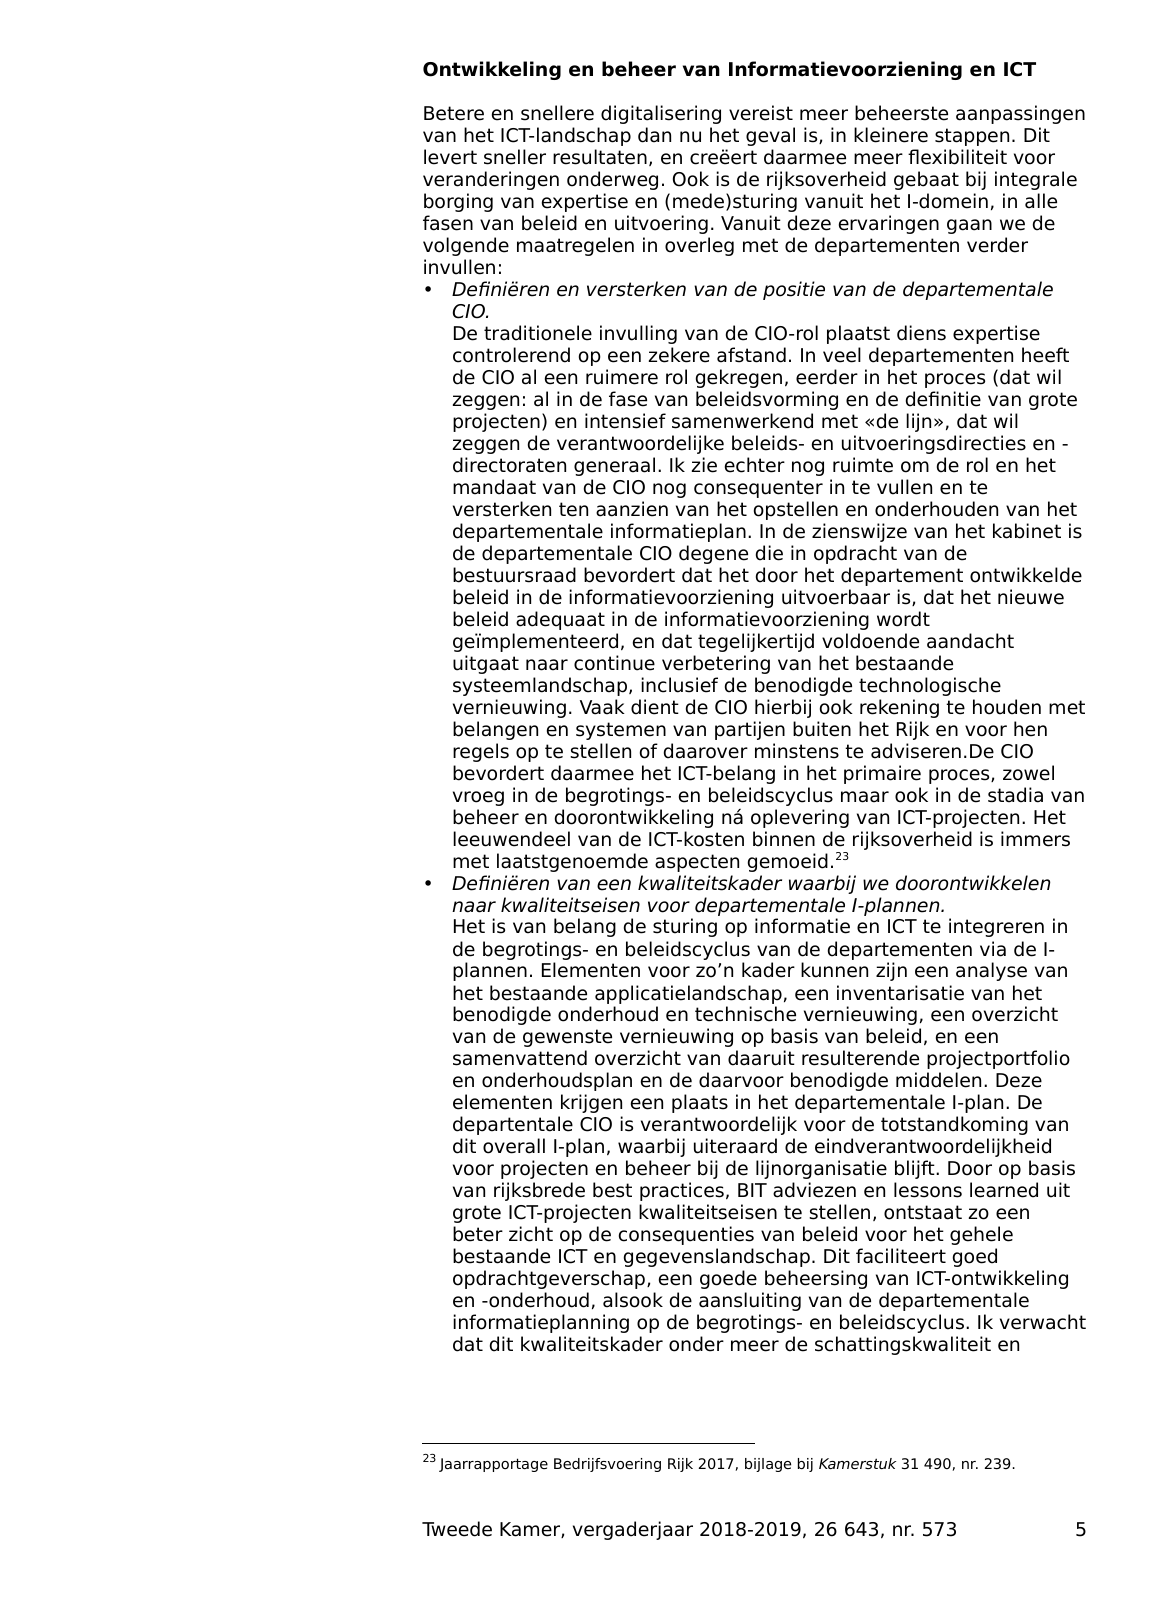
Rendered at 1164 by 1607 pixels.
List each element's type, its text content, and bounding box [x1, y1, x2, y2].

text De traditionele invulling van de CIO-rol plaatst diens expertise controlerend op een zekere afstand. In veel departementen heeft de CIO al een ruimere rol gekregen, eerder in het proces (dat wil zeggen: al in de fase van beleidsvorming en de definitie van grote projecten) en intensief samenwerkend met «de lijn», dat wil zeggen de verantwoordelijke beleids- en uitvoeringsdirecties en -directoraten generaal. Ik zie echter nog ruimte om de rol en het mandaat van de CIO nog consequenter in te vullen en te versterken ten aanzien van het opstellen en onderhouden van het departementale informatieplan. In de zienswijze van het kabinet is de departementale CIO degene die in opdracht van de bestuursraad bevordert dat het door het departement ontwikkelde beleid in de informatievoorziening uitvoerbaar is, dat het nieuwe beleid adequaat in de informatievoorziening wordt geïmplementeerd, en dat tegelijkertijd voldoende aandacht uitgaat naar continue verbetering van het bestaande systeemlandschap, inclusief de benodigde technologische vernieuwing. Vaak dient de CIO hierbij ook rekening te houden met belangen en systemen van partijen buiten het Rijk en voor hen regels op te stellen of daarover minstens te adviseren.De CIO bevordert daarmee het ICT-belang in het primaire proces, zowel vroeg in de begrotings- en beleidscyclus maar ook in de stadia van beheer en doorontwikkeling ná oplevering van ICT-projecten. Het leeuwendeel van de ICT-kosten binnen de rijksoverheid is immers met laatstgenoemde aspecten gemoeid. [452, 323, 1087, 872]
subtitle Ontwikkeling en beheer van Informatievoorziening en ICT [422, 59, 1087, 81]
text Het is van belang de sturing op informatie en ICT te integreren in de begrotings- en beleidscyclus van de departementen via de I-plannen. Elementen voor zo’n kader kunnen zijn een analyse van het bestaande applicatielandschap, een inventarisatie van het benodigde onderhoud en technische vernieuwing, een overzicht van de gewenste vernieuwing op basis van beleid, en een samenvattend overzicht van daaruit resulterende projectportfolio en onderhoudsplan en de daarvoor benodigde middelen. Deze elementen krijgen een plaats in het departementale I-plan. De departentale CIO is verantwoordelijk voor de totstandkoming van dit overall I-plan, waarbij uiteraard de eindverantwoordelijkheid voor projecten en beheer bij de lijnorganisatie blijft. Door op basis van rijksbrede best practices, BIT adviezen en lessons learned uit grote ICT-projecten kwaliteitseisen te stellen, ontstaat zo een beter zicht op de consequenties van beleid voor het gehele bestaande ICT en gegevenslandschap. Dit faciliteert goed opdrachtgeverschap, een goede beheersing van ICT-ontwikkeling en -onderhoud, alsook de aansluiting van de departementale informatieplanning op de begrotings- en beleidscyclus. Ik verwacht dat dit kwaliteitskader onder meer de schattingskwaliteit en [452, 916, 1087, 1356]
text Jaarrapportage Bedrijfsvoering Rijk 2017, bijlage bij Kamerstuk 31 490, nr. 239. [422, 1452, 1087, 1474]
text • Definiëren en versterken van de positie van de departementale CIO. [422, 279, 1087, 323]
text Betere en snellere digitalisering vereist meer beheerste aanpassingen van het ICT-landschap dan nu het geval is, in kleinere stappen. Dit levert sneller resultaten, en creëert daarmee meer flexibiliteit voor veranderingen onderweg. Ook is de rijksoverheid gebaat bij integrale borging van expertise en (mede)sturing vanuit het I-domein, in alle fasen van beleid en uitvoering. Vanuit deze ervaringen gaan we de volgende maatregelen in overleg met de departementen verder invullen: [422, 103, 1087, 279]
text • Definiëren van een kwaliteitskader waarbij we doorontwikkelen naar kwaliteitseisen voor departementale I-plannen. [422, 872, 1087, 916]
